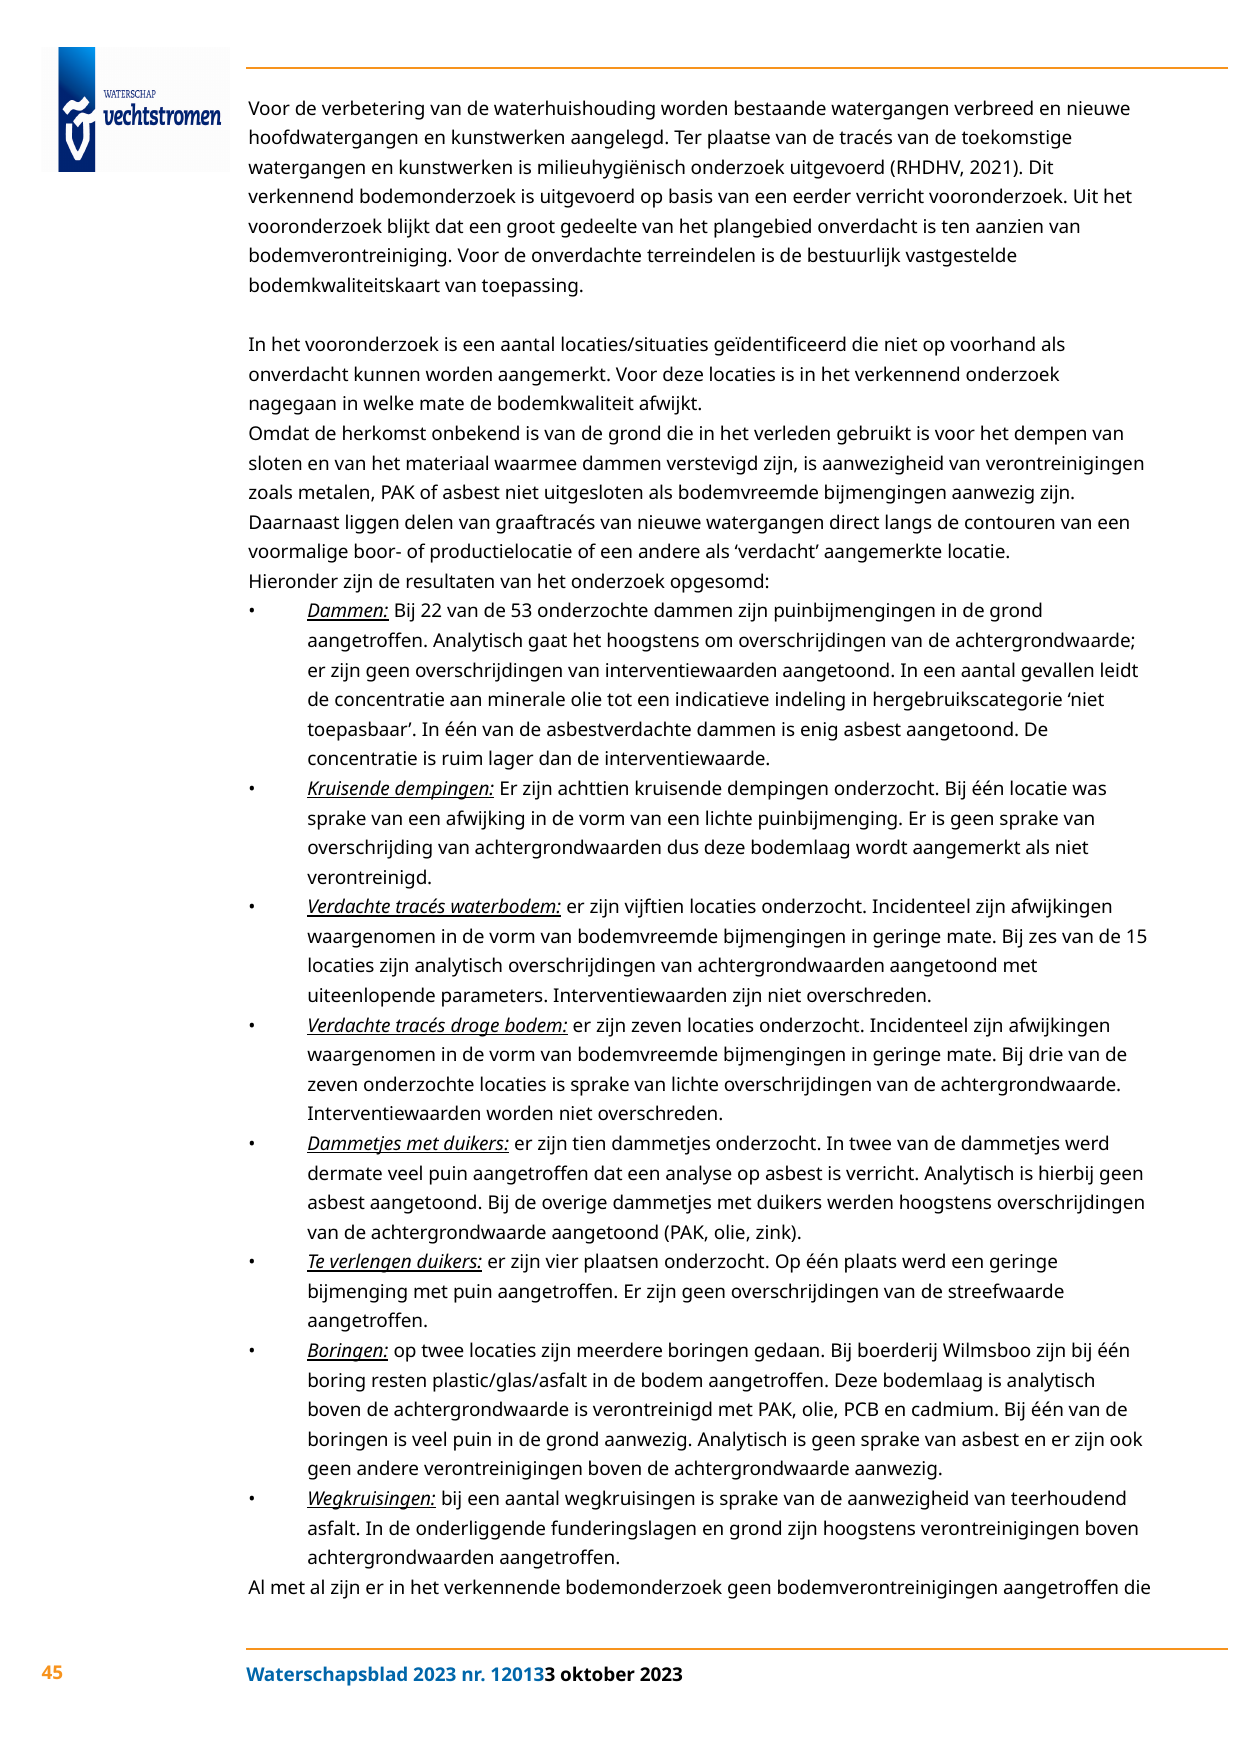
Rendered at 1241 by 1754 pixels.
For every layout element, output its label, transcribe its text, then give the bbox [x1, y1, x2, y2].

list Verdachte tracés droge bodem: er zijn zeven locaties onderzocht. Incidenteel zijn afwijkingen waargenomen in de vorm van bodemvreemde bijmengingen in geringe mate. Bij drie van de zeven onderzochte locaties is sprake van lichte overschrijdingen van de achtergrondwaarde. Interventiewaarden worden niet overschreden. [248, 1012, 1152, 1126]
list Dammen: Bij 22 van de 53 onderzochte dammen zijn puinbijmengingen in de grond aangetroffen. Analytisch gaat het hoogstens om overschrijdingen van de achtergrondwaarde; er zijn geen overschrijdingen van interventiewaarden aangetoond. In een aantal gevallen leidt de concentratie aan minerale olie tot een indicatieve indeling in hergebruikscategorie ‘niet toepasbaar’. In één van de asbestverdachte dammen is enig asbest aangetoond. De concentratie is ruim lager dan de interventiewaarde. [248, 598, 1152, 771]
list Boringen: op twee locaties zijn meerdere boringen gedaan. Bij boerderij Wilmsboo zijn bij één boring resten plastic/glas/asfalt in de bodem aangetroffen. Deze bodemlaag is analytisch boven de achtergrondwaarde is verontreinigd met PAK, olie, PCB en cadmium. Bij één van de boringen is veel puin in de grond aanwezig. Analytisch is geen sprake van asbest en er zijn ook geen andere verontreinigingen boven de achtergrondwaarde aanwezig. [248, 1337, 1152, 1481]
picture [41, 47, 231, 172]
list Wegkruisingen: bij een aantal wegkruisingen is sprake van de aanwezigheid van teerhoudend asfalt. In de onderliggende funderingslagen en grond zijn hoogstens verontreinigingen boven achtergrondwaarden aangetroffen. [248, 1485, 1152, 1570]
text Hieronder zijn de resultaten van het onderzoek opgesomd: [248, 568, 1152, 594]
text Al met al zijn er in het verkennende bodemonderzoek geen bodemverontreinigingen aangetroffen die [248, 1574, 1152, 1600]
text Omdat de herkomst onbekend is van de grond die in het verleden gebruikt is voor het dempen van sloten en van het materiaal waarmee dammen verstevigd zijn, is aanwezigheid van verontreinigingen zoals metalen, PAK of asbest niet uitgesloten als bodemvreemde bijmengingen aanwezig zijn. Daarnaast liggen delen van graaftracés van nieuwe watergangen direct langs de contouren van een voormalige boor- of productielocatie of een andere als ‘verdacht’ aangemerkte locatie. [248, 420, 1152, 564]
list Kruisende dempingen: Er zijn achttien kruisende dempingen onderzocht. Bij één locatie was sprake van een afwijking in de vorm van een lichte puinbijmenging. Er is geen sprake van overschrijding van achtergrondwaarden dus deze bodemlaag wordt aangemerkt als niet verontreinigd. [248, 775, 1152, 890]
list Verdachte tracés waterbodem: er zijn vijftien locaties onderzocht. Incidenteel zijn afwijkingen waargenomen in de vorm van bodemvreemde bijmengingen in geringe mate. Bij zes van de 15 locaties zijn analytisch overschrijdingen van achtergrondwaarden aangetoond met uiteenlopende parameters. Interventiewaarden zijn niet overschreden. [248, 893, 1152, 1008]
list Te verlengen duikers: er zijn vier plaatsen onderzocht. Op één plaats werd een geringe bijmenging met puin aangetroffen. Er zijn geen overschrijdingen van de streefwaarde aangetroffen. [248, 1248, 1152, 1333]
list Dammetjes met duikers: er zijn tien dammetjes onderzocht. In twee van de dammetjes werd dermate veel puin aangetroffen dat een analyse op asbest is verricht. Analytisch is hierbij geen asbest aangetoond. Bij de overige dammetjes met duikers werden hoogstens overschrijdingen van de achtergrondwaarde aangetoond (PAK, olie, zink). [248, 1130, 1152, 1245]
text In het vooronderzoek is een aantal locaties/situaties geïdentificeerd die niet op voorhand als onverdacht kunnen worden aangemerkt. Voor deze locaties is in het verkennend onderzoek nagegaan in welke mate de bodemkwaliteit afwijkt. [248, 331, 1152, 416]
text Voor de verbetering van de waterhuishouding worden bestaande watergangen verbreed en nieuwe hoofdwatergangen en kunstwerken aangelegd. Ter plaatse van de tracés van de toekomstige watergangen en kunstwerken is milieuhygiënisch onderzoek uitgevoerd (RHDHV, 2021). Dit verkennend bodemonderzoek is uitgevoerd op basis van een eerder verricht vooronderzoek. Uit het vooronderzoek blijkt dat een groot gedeelte van het plangebied onverdacht is ten aanzien van bodemverontreiniging. Voor de onverdachte terreindelen is de bestuurlijk vastgestelde bodemkwaliteitskaart van toepassing. [248, 95, 1152, 298]
